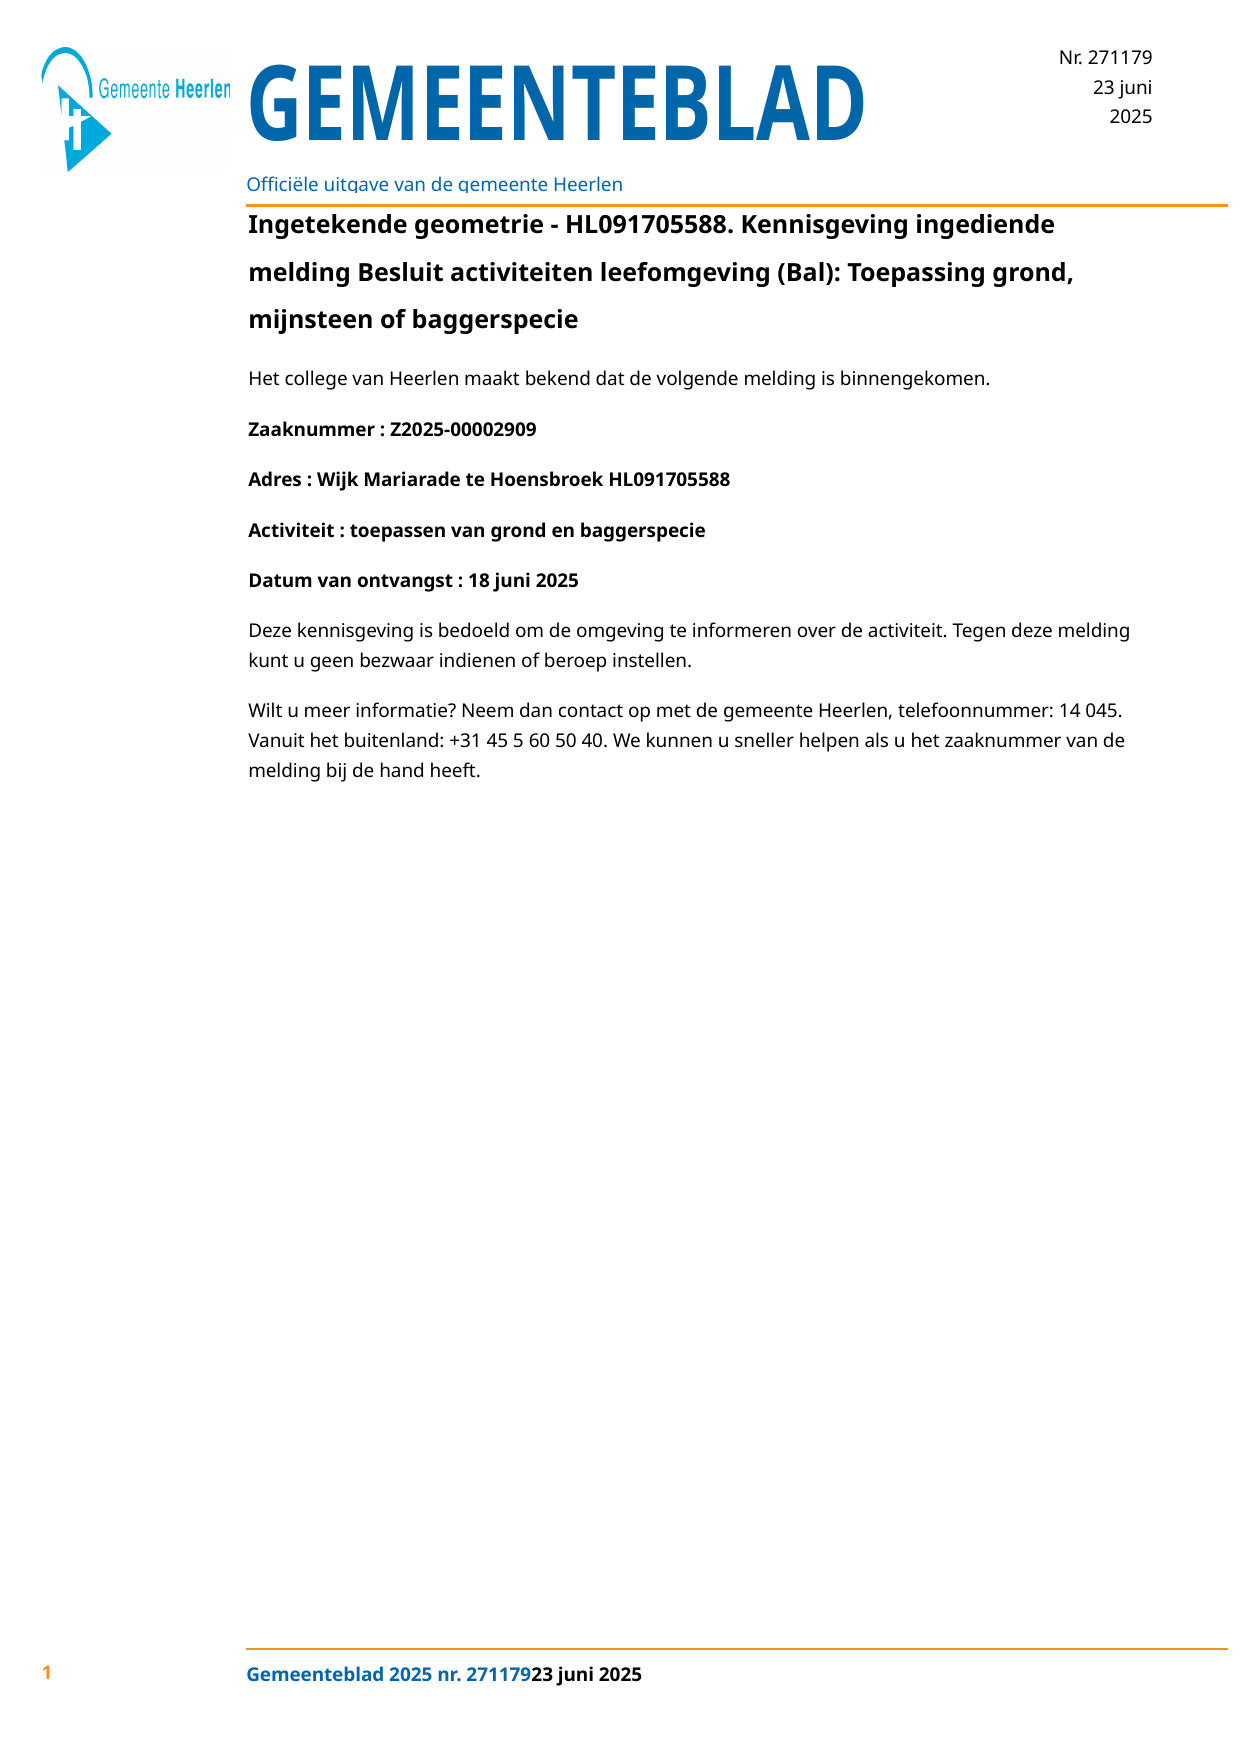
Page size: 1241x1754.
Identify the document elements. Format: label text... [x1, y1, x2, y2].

text Het college van Heerlen maakt bekend dat de volgende melding is binnengekomen. [248, 366, 1152, 391]
text Datum van ontvangst : 18 juni 2025 [248, 567, 1152, 593]
text Zaaknummer : Z2025-00002909 [248, 416, 1152, 442]
text Ingetekende geometrie - HL091705588. Kennisgeving ingediende melding Besluit activiteiten leefomgeving (Bal): Toepassing grond, mijnsteen of baggerspecie [248, 207, 1152, 336]
picture [41, 47, 59, 70]
text Deze kennisgeving is bedoeld om de omgeving te informeren over de activiteit. Tegen deze melding kunt u geen bezwaar indienen of beroep instellen. [248, 618, 1152, 673]
text Wilt u meer informatie? Neem dan contact op met de gemeente Heerlen, telefoonnummer: 14 045. Vanuit het buitenland: +31 45 5 60 50 40. We kunnen u sneller helpen als u het zaaknummer van de melding bij de hand heeft. [248, 698, 1152, 782]
text Adres : Wijk Mariarade te Hoensbroek HL091705588 [248, 466, 1152, 492]
picture [41, 47, 231, 172]
text Activiteit : toepassen van grond en baggerspecie [248, 517, 1152, 542]
